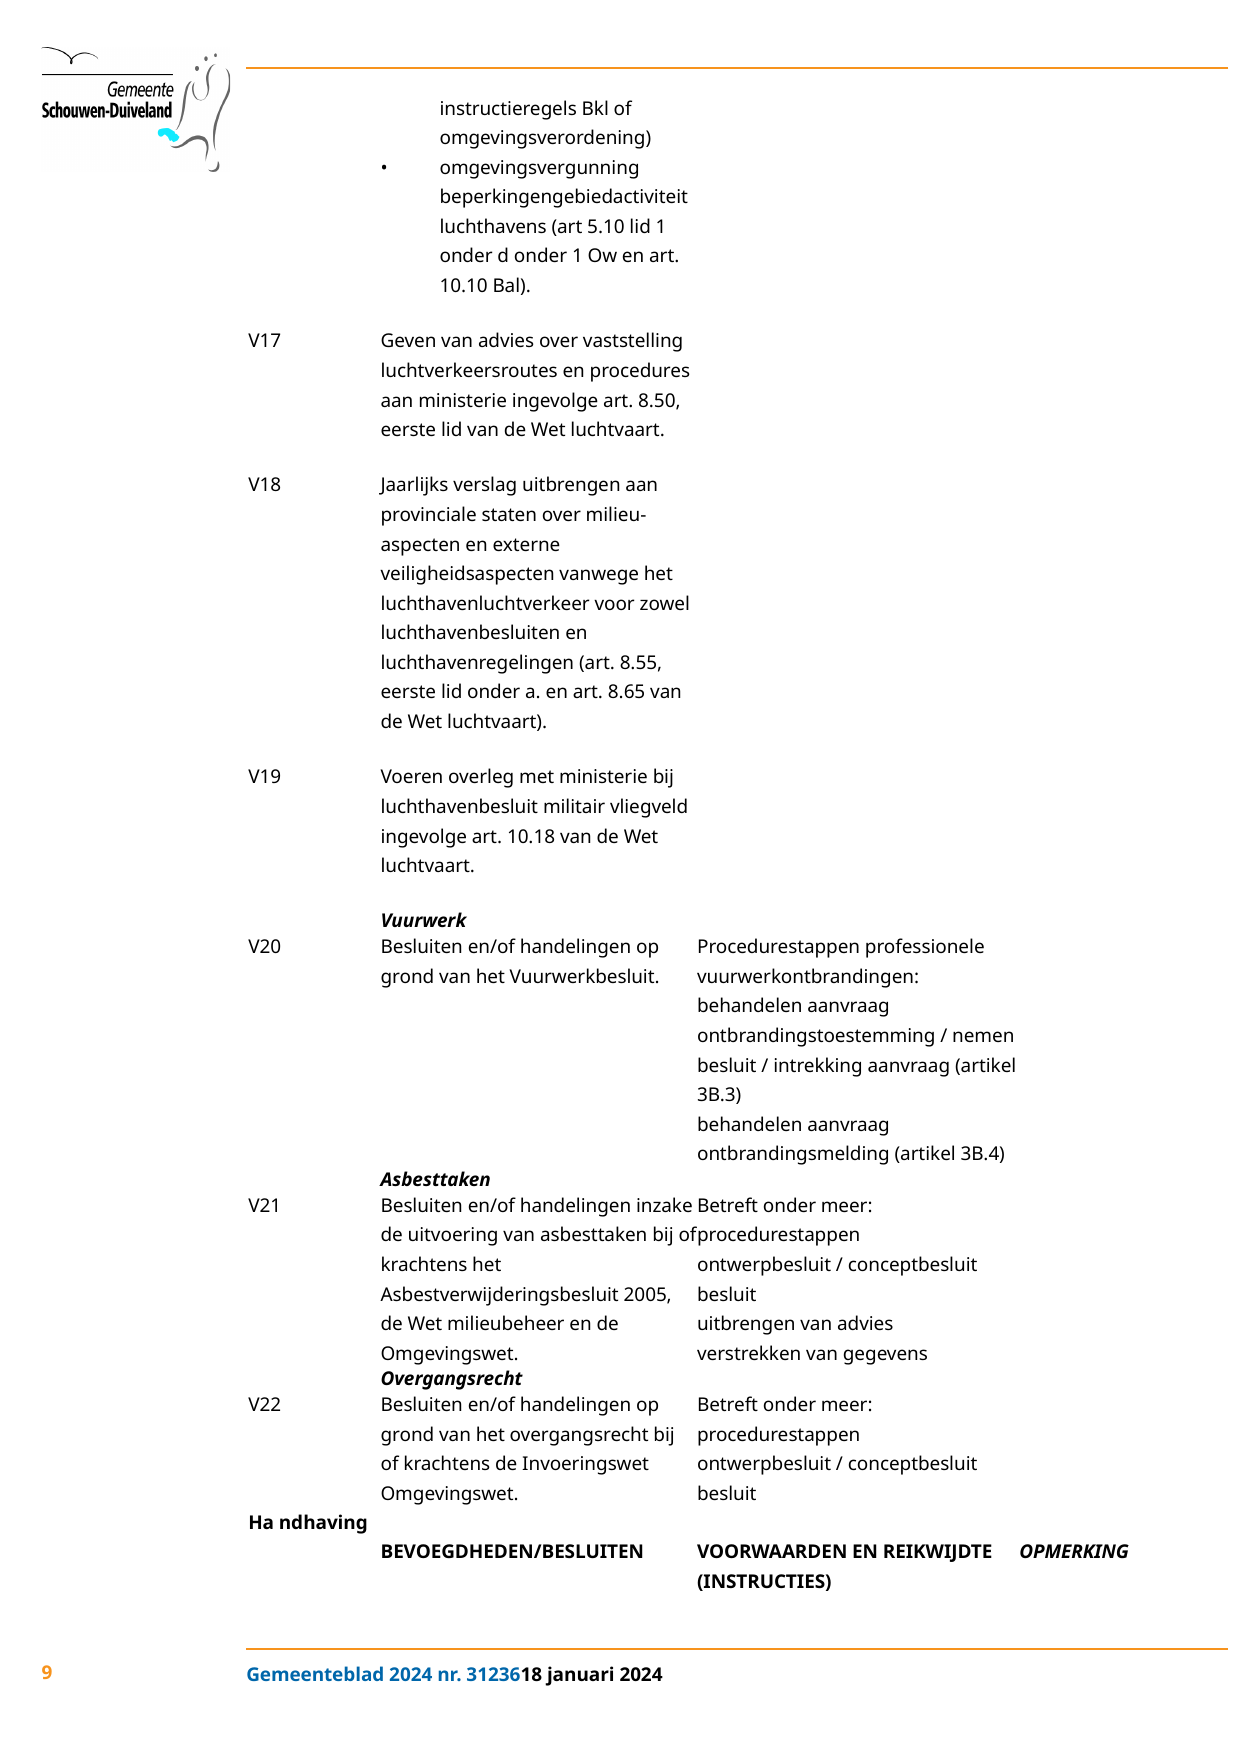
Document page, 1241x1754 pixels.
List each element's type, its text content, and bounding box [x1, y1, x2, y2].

table_cell Besluiten en/of handelingen inzake de uitvoering van asbesttaken bij of krachtens het Asbestverwijderingsbesluit 2005, de Wet milieubeheer en de Omgevingswet. [380, 1192, 697, 1366]
table_cell Betreft onder meer: procedurestappen ontwerpbesluit / conceptbesluit besluit [697, 1391, 1019, 1506]
table_cell [697, 764, 1019, 908]
table_cell [248, 95, 380, 328]
table_cell Besluiten en/of handelingen op grond van het overgangsrecht bij of krachtens de Invoeringswet Omgevingswet. [380, 1391, 697, 1506]
table_cell [1019, 764, 1152, 908]
table_cell [697, 908, 1019, 933]
table_cell [697, 1166, 1019, 1192]
table_cell V21 [248, 1192, 380, 1366]
text Ha ndhaving [248, 1509, 1152, 1535]
table_cell [1019, 1166, 1152, 1192]
table_cell V17 [248, 328, 380, 472]
table_cell Betreft onder meer: procedurestappen ontwerpbesluit / conceptbesluit besluit uitbrengen van advies verstrekken van gegevens [697, 1192, 1019, 1366]
table_cell Overgangsrecht [380, 1366, 697, 1391]
table_cell instructieregels Bkl of omgevingsverordening) omgevingsvergunning beperkingengebiedactiviteit luchthavens (art 5.10 lid 1 onder d onder 1 Ow en art. 10.10 Bal). [380, 95, 697, 328]
table_cell [697, 472, 1019, 764]
table_cell V19 [248, 764, 380, 908]
table_cell V20 [248, 934, 380, 1166]
table_cell Asbesttaken [380, 1166, 697, 1192]
table_cell [248, 1366, 380, 1391]
table_cell V22 [248, 1391, 380, 1506]
table_cell [697, 1366, 1019, 1391]
table_header BEVOEGDHEDEN/BESLUITEN [380, 1539, 697, 1594]
table_cell [697, 328, 1019, 472]
table_cell [1019, 934, 1152, 1166]
table_cell Besluiten en/of handelingen op grond van het Vuurwerkbesluit. [380, 934, 697, 1166]
table_cell [1019, 908, 1152, 933]
table_cell Voeren overleg met ministerie bij luchthavenbesluit militair vliegveld ingevolge art. 10.18 van de Wet luchtvaart. [380, 764, 697, 908]
table_cell [248, 1166, 380, 1192]
table_cell [1019, 472, 1152, 764]
table_cell [697, 95, 1019, 328]
table_cell [1019, 1366, 1152, 1391]
table_cell Vuurwerk [380, 908, 697, 933]
table_cell [1019, 1391, 1152, 1506]
table_cell [1019, 95, 1152, 328]
table_cell Jaarlijks verslag uitbrengen aan provinciale staten over milieu-aspecten en externe veiligheidsaspecten vanwege het luchthavenluchtverkeer voor zowel luchthavenbesluiten en luchthavenregelingen (art. 8.55, eerste lid onder a. en art. 8.65 van de Wet luchtvaart). [380, 472, 697, 764]
table_cell Procedurestappen professionele vuurwerkontbrandingen: behandelen aanvraag ontbrandingstoestemming / nemen besluit / intrekking aanvraag (artikel 3B.3) behandelen aanvraag ontbrandingsmelding (artikel 3B.4) [697, 934, 1019, 1166]
table_cell V18 [248, 472, 380, 764]
table_cell [1019, 1192, 1152, 1366]
table_cell Geven van advies over vaststelling luchtverkeersroutes en procedures aan ministerie ingevolge art. 8.50, eerste lid van de Wet luchtvaart. [380, 328, 697, 472]
table_header OPMERKING [1019, 1539, 1152, 1594]
table_header [248, 1539, 380, 1594]
table_cell [248, 908, 380, 933]
picture [41, 47, 231, 172]
table_header VOORWAARDEN EN REIKWIJDTE (INSTRUCTIES) [697, 1539, 1019, 1594]
table_cell [1019, 328, 1152, 472]
